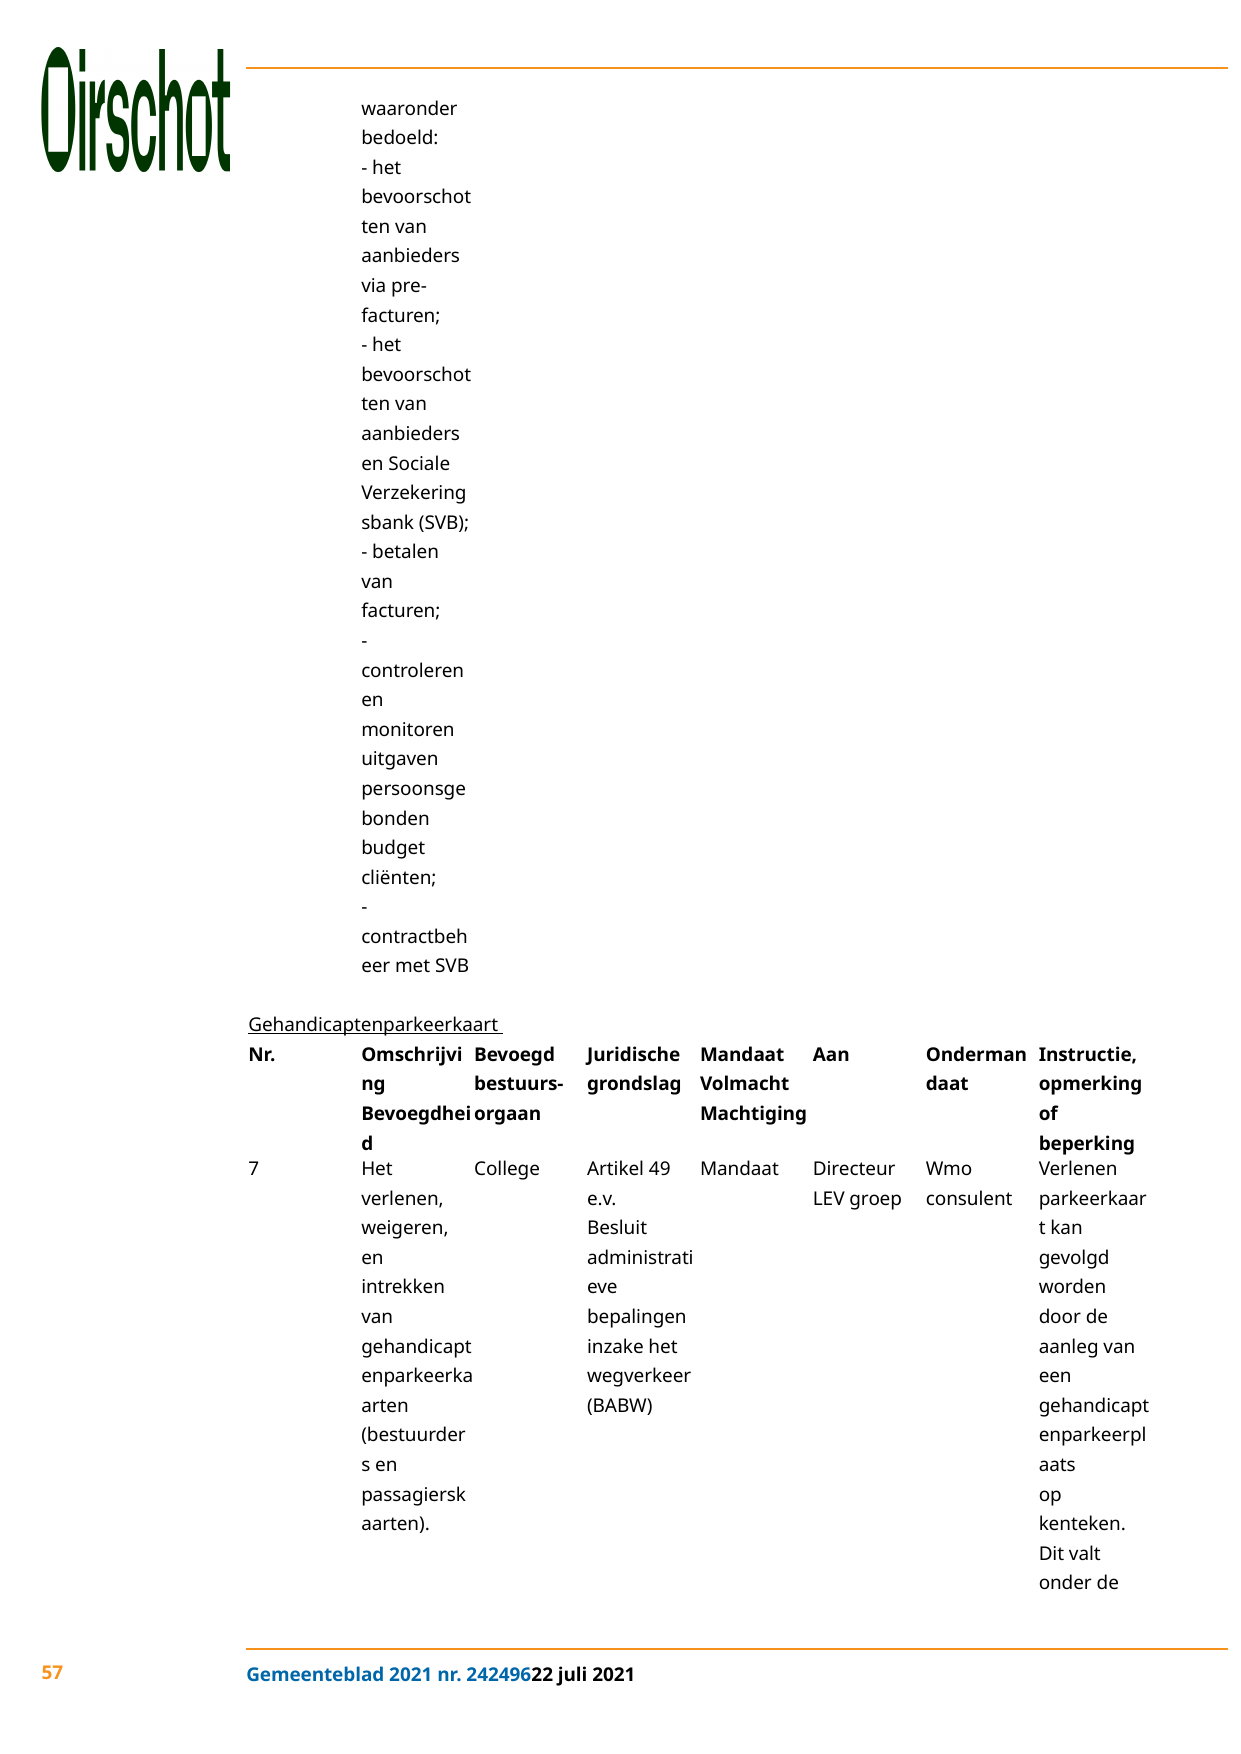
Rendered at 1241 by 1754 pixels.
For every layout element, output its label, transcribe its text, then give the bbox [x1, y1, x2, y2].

table_cell 7 [248, 1155, 361, 1595]
table_cell Mandaat [700, 1155, 813, 1595]
table_cell Artikel 49 e.v. Besluit administratieve bepalingen inzake het wegverkeer (BABW) [587, 1155, 700, 1595]
table_header Instructie, opmerking of beperking [1039, 1041, 1152, 1155]
table_cell [813, 95, 926, 978]
table_cell [248, 95, 361, 978]
table_cell Directeur LEV groep [813, 1155, 926, 1595]
table_header Omschrijving Bevoegdheid [361, 1041, 474, 1155]
table_cell College [474, 1155, 587, 1595]
table_cell waaronder bedoeld: - het bevoorschotten van aanbieders via pre-facturen; - het bevoorschotten van aanbieders en Sociale Verzekeringsbank (SVB); - betalen van facturen; - controleren en monitoren uitgaven persoonsgebonden budget cliënten; - contractbeheer met SVB [361, 95, 474, 978]
table_cell Wmo consulent [926, 1155, 1038, 1595]
table_header Nr. [248, 1041, 361, 1155]
table_cell [1039, 95, 1152, 978]
table_header Mandaat Volmacht Machtiging [700, 1041, 813, 1155]
table_cell [926, 95, 1038, 978]
table_cell [474, 95, 587, 978]
table_cell Het verlenen, weigeren, en intrekken van gehandicaptenparkeerkaarten (bestuurders en passagierskaarten). [361, 1155, 474, 1595]
table_header Bevoegd bestuurs-orgaan [474, 1041, 587, 1155]
table_cell Verlenen parkeerkaart kan gevolgd worden door de aanleg van een gehandicaptenparkeerplaats op kenteken. Dit valt onder de [1039, 1155, 1152, 1595]
table_header Ondermandaat [926, 1041, 1038, 1155]
table_header Aan [813, 1041, 926, 1155]
picture [41, 47, 231, 172]
table_header Juridische grondslag [587, 1041, 700, 1155]
text Gehandicaptenparkeerkaart [248, 1011, 1152, 1037]
table_cell [700, 95, 813, 978]
table_cell [587, 95, 700, 978]
